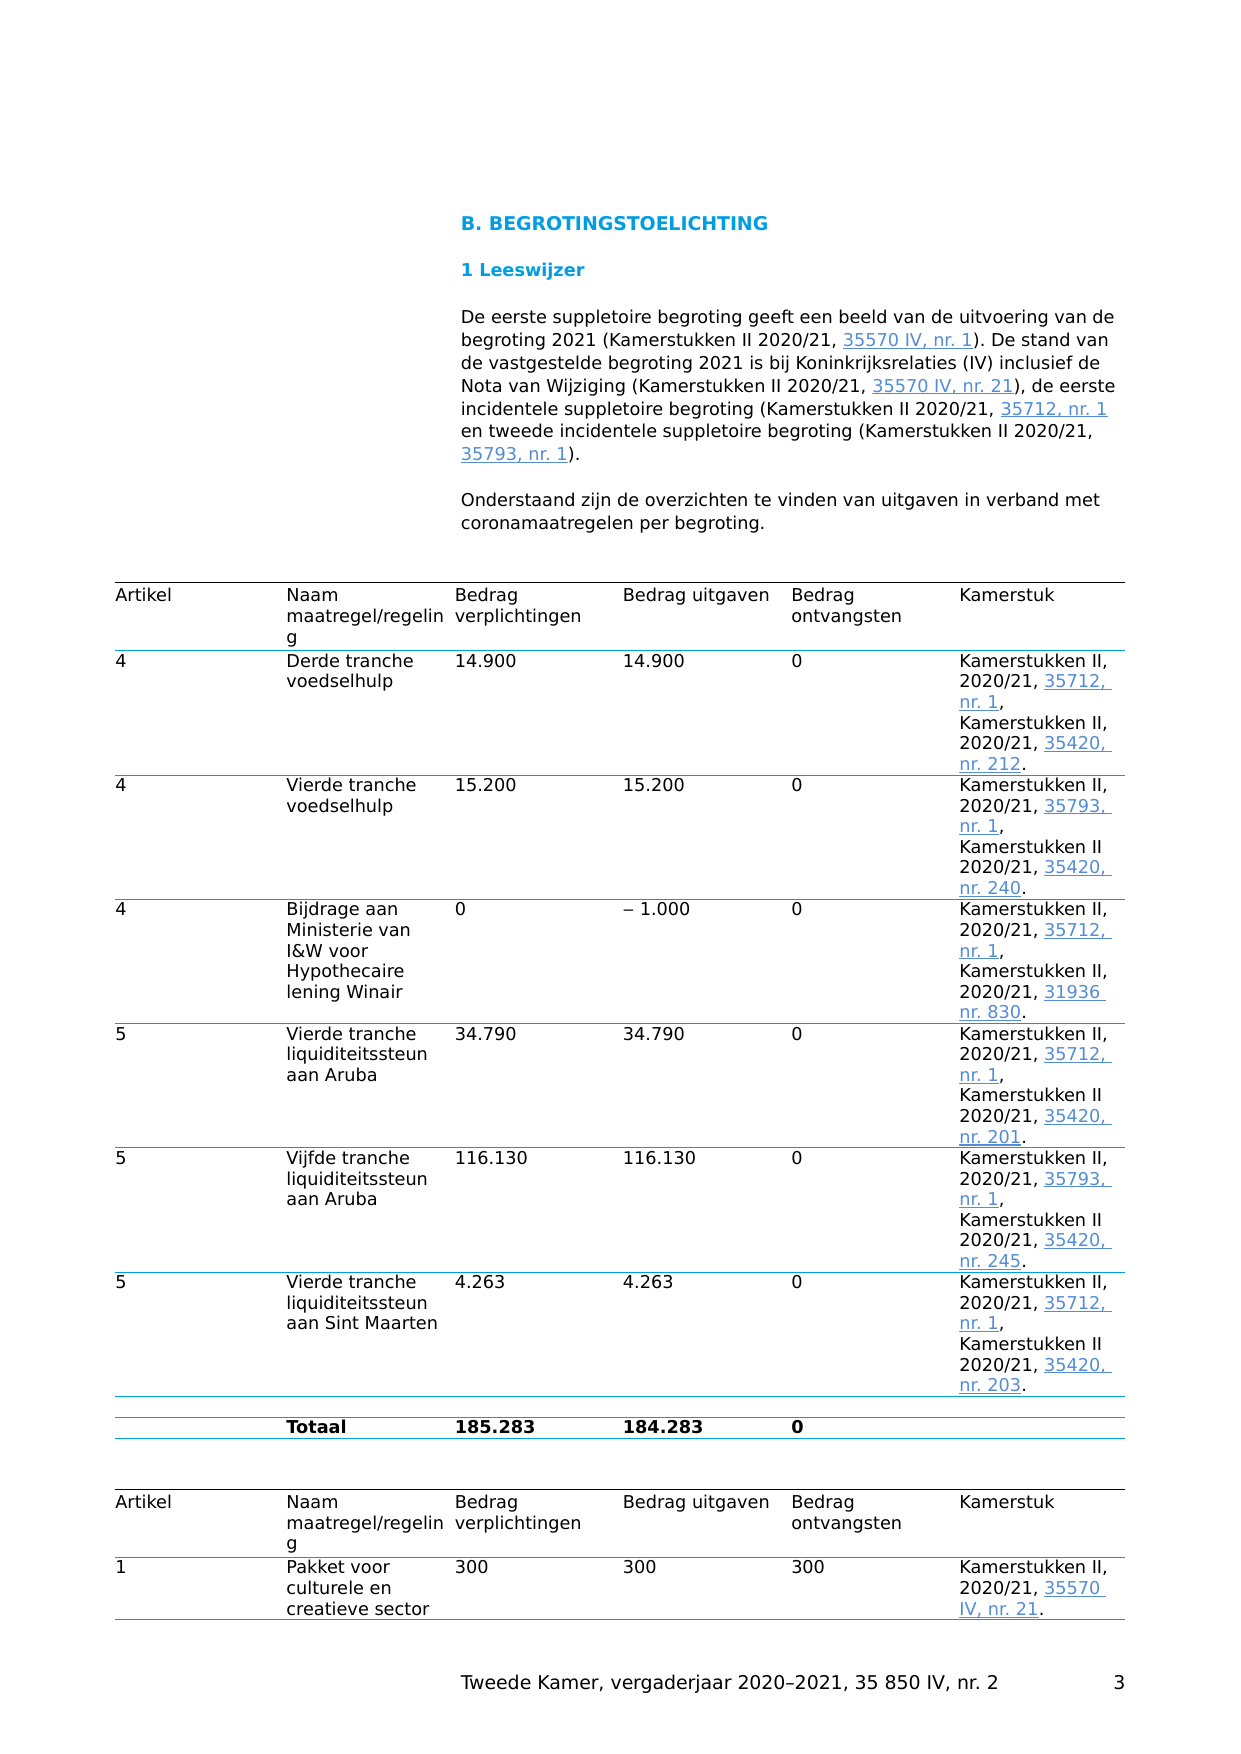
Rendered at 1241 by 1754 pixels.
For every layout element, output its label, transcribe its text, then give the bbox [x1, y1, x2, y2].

table_cell Totaal [283, 1418, 452, 1438]
table_cell 4.263 [620, 1273, 788, 1396]
title B. BEGROTINGSTOELICHTING [461, 213, 1125, 235]
table_cell 300 [620, 1558, 788, 1619]
table_cell 0 [788, 1418, 956, 1438]
table_cell 116.130 [620, 1148, 788, 1272]
table_cell Pakket voor culturele en creatieve sector [283, 1558, 452, 1619]
table_cell 4 [115, 651, 283, 774]
text De eerste suppletoire begroting geeft een beeld van de uitvoering van de begroting 2021 (Kamerstukken II 2020/21, 35570 IV, nr. 1). De stand van de vastgestelde begroting 2021 is bij Koninkrijksrelaties (IV) inclusief de Nota van Wijziging (Kamerstukken II 2020/21, 35570 IV, nr. 21), de eerste incidentele suppletoire begroting (Kamerstukken II 2020/21, 35712, nr. 1 en tweede incidentele suppletoire begroting (Kamerstukken II 2020/21, 35793, nr. 1). [461, 305, 1125, 465]
table_cell Bedrag ontvangsten [788, 583, 956, 650]
table_cell Derde tranche voedselhulp [283, 651, 452, 774]
table_cell [956, 1418, 1125, 1438]
table_cell Bedrag uitgaven [620, 1490, 788, 1557]
table_cell 1 [115, 1558, 283, 1619]
table_cell 34.790 [452, 1024, 620, 1147]
table_cell [452, 1397, 620, 1417]
table_cell 184.283 [620, 1418, 788, 1438]
table_cell Bedrag verplichtingen [452, 583, 620, 650]
table_cell 0 [452, 900, 620, 1023]
table_cell 14.900 [452, 651, 620, 774]
table_cell 5 [115, 1024, 283, 1147]
table_cell 5 [115, 1148, 283, 1272]
table_cell 4 [115, 900, 283, 1023]
table_cell Artikel [115, 1490, 283, 1557]
title 1 Leeswijzer [461, 258, 1125, 281]
table_cell Vijfde tranche liquiditeitssteun aan Aruba [283, 1148, 452, 1272]
table_cell [283, 1397, 452, 1417]
table_cell 5 [115, 1273, 283, 1396]
table_cell Kamerstukken II, 2020/21, 35793, nr. 1, Kamerstukken II 2020/21, 35420, nr. 240. [956, 776, 1125, 899]
table_cell 0 [788, 651, 956, 774]
table_cell 185.283 [452, 1418, 620, 1438]
table_cell Bijdrage aan Ministerie van I&W voor Hypothecaire lening Winair [283, 900, 452, 1023]
table_cell Kamerstukken II, 2020/21, 35712, nr. 1, Kamerstukken II, 2020/21, 31936 nr. 830. [956, 900, 1125, 1023]
table_cell 300 [788, 1558, 956, 1619]
table_cell Kamerstukken II, 2020/21, 35793, nr. 1, Kamerstukken II 2020/21, 35420, nr. 245. [956, 1148, 1125, 1272]
table_cell Vierde tranche liquiditeitssteun aan Sint Maarten [283, 1273, 452, 1396]
text Onderstaand zijn de overzichten te vinden van uitgaven in verband met coronamaatregelen per begroting. [461, 488, 1125, 534]
table_cell Naam maatregel/regeling [283, 583, 452, 650]
table_cell 116.130 [452, 1148, 620, 1272]
table_header Tabel 1 Extracomptabel overzicht coronamaatregelen Koninkrijksrelaties (bedragen x € 1.000) [115, 557, 1125, 582]
table_cell [620, 1397, 788, 1417]
table_header Tabel 2 Extracomptabele overzicht coronamaatregelen BES-fonds (bedragen x € 1.000) [115, 1464, 1125, 1489]
table_cell Kamerstukken II, 2020/21, 35570 IV, nr. 21. [956, 1558, 1125, 1619]
table_cell Vierde tranche liquiditeitssteun aan Aruba [283, 1024, 452, 1147]
table_cell 0 [788, 1024, 956, 1147]
table_cell Bedrag ontvangsten [788, 1490, 956, 1557]
table_cell [956, 1397, 1125, 1417]
table_cell Bedrag verplichtingen [452, 1490, 620, 1557]
table_cell Artikel [115, 583, 283, 650]
table_cell [115, 1418, 283, 1438]
table_cell 0 [788, 900, 956, 1023]
table_cell 34.790 [620, 1024, 788, 1147]
table_cell Kamerstukken II, 2020/21, 35712, nr. 1, Kamerstukken II, 2020/21, 35420, nr. 212. [956, 651, 1125, 774]
table_cell Kamerstukken II, 2020/21, 35712, nr. 1, Kamerstukken II 2020/21, 35420, nr. 201. [956, 1024, 1125, 1147]
table_cell 0 [788, 776, 956, 899]
table_cell 14.900 [620, 651, 788, 774]
table_cell Naam maatregel/regeling [283, 1490, 452, 1557]
table_cell [788, 1397, 956, 1417]
table_cell 300 [452, 1558, 620, 1619]
table_cell ‒ 1.000 [620, 900, 788, 1023]
table_cell 4.263 [452, 1273, 620, 1396]
table_cell 0 [788, 1273, 956, 1396]
table_cell 0 [788, 1148, 956, 1272]
table_cell [115, 1397, 283, 1417]
table_cell 4 [115, 776, 283, 899]
table_cell Kamerstukken II, 2020/21, 35712, nr. 1, Kamerstukken II 2020/21, 35420, nr. 203. [956, 1273, 1125, 1396]
table_cell Kamerstuk [956, 1490, 1125, 1557]
table_cell 15.200 [452, 776, 620, 899]
table_cell Bedrag uitgaven [620, 583, 788, 650]
table_cell Kamerstuk [956, 583, 1125, 650]
table_cell 15.200 [620, 776, 788, 899]
table_cell Vierde tranche voedselhulp [283, 776, 452, 899]
